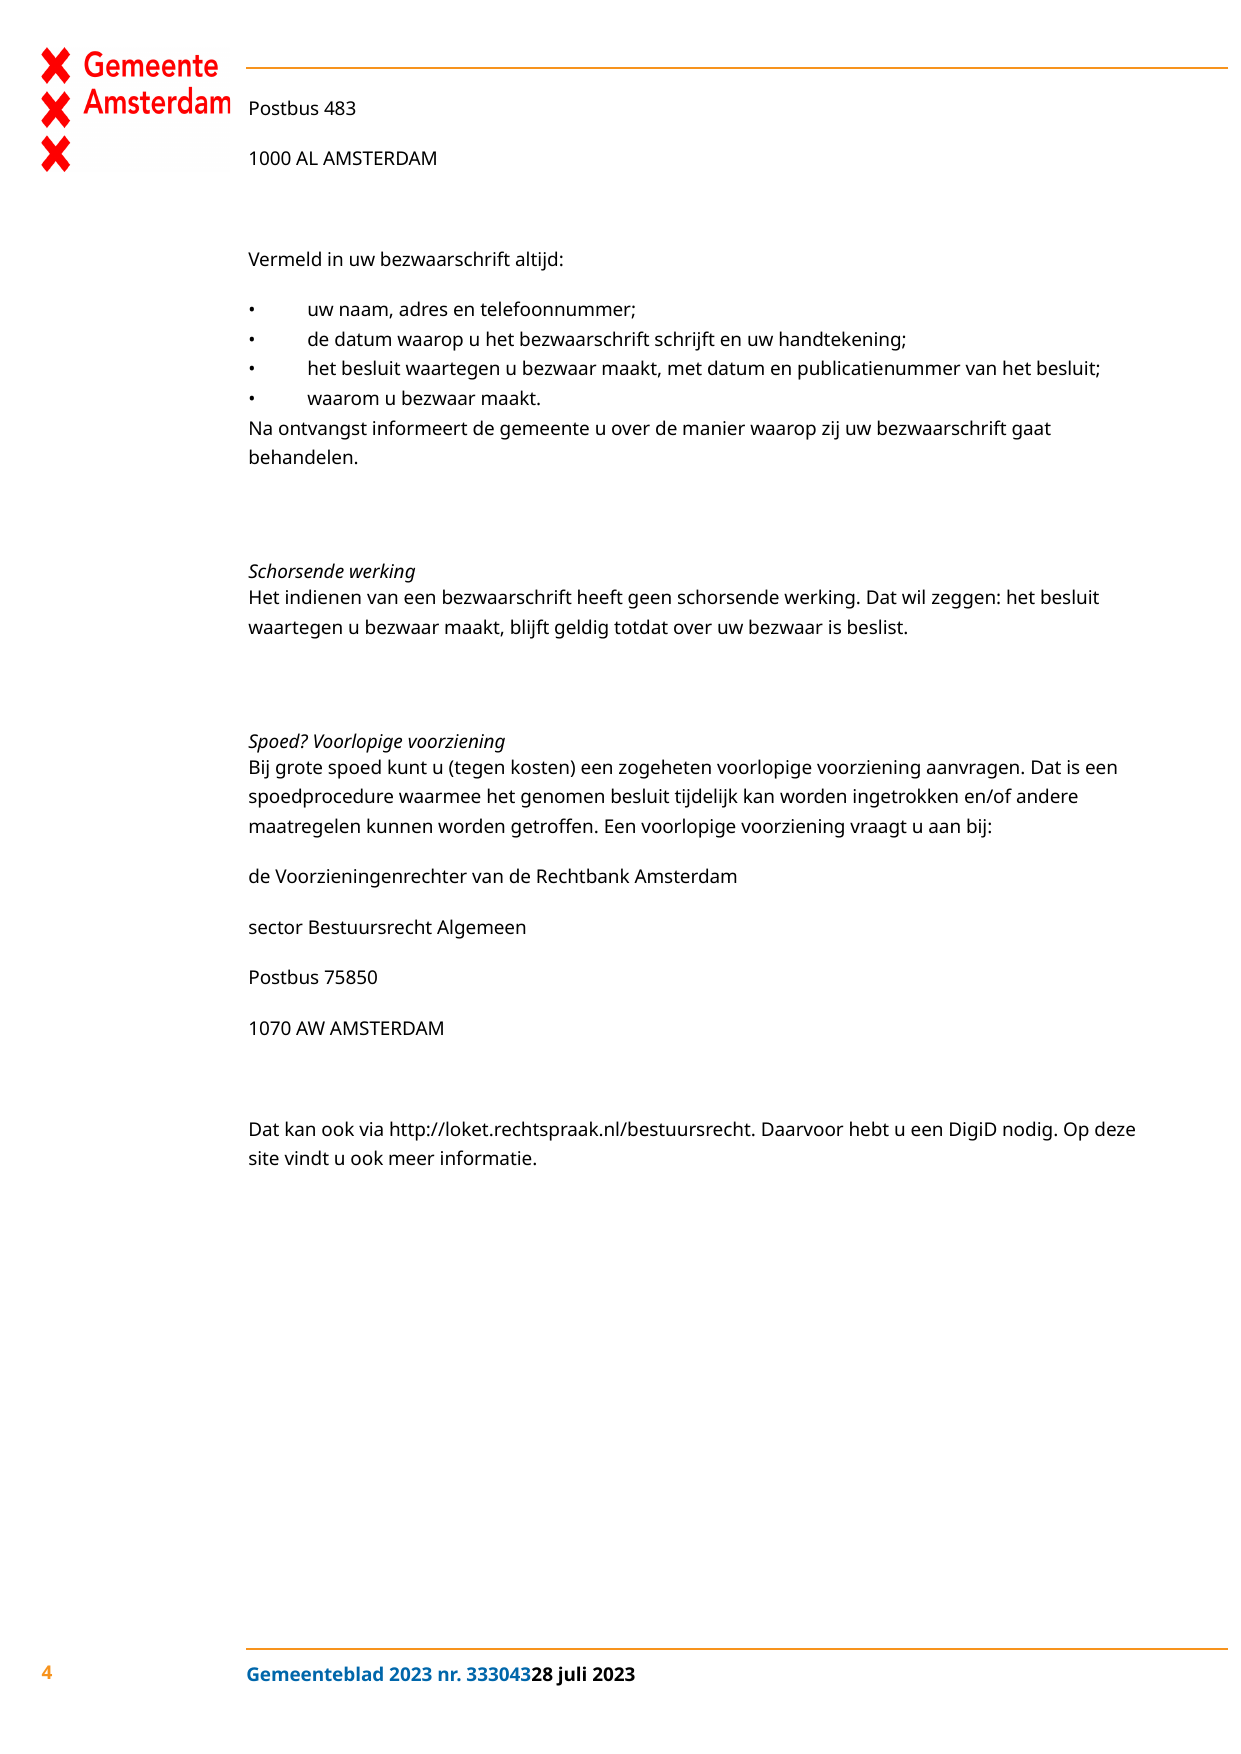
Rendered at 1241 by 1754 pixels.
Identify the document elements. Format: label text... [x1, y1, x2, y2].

list uw naam, adres en telefoonnummer; [248, 296, 1152, 322]
text Postbus 483 [248, 95, 1152, 121]
text Vermeld in uw bezwaarschrift altijd: [248, 246, 1152, 272]
text Spoed? Voorlopige voorziening [248, 728, 1152, 754]
text Dat kan ook via http://loket.rechtspraak.nl/bestuursrecht. Daarvoor hebt u een DigiD nodig. Op deze site vindt u ook meer informatie. [248, 1116, 1152, 1171]
text Het indienen van een bezwaarschrift heeft geen schorsende werking. Dat wil zeggen: het besluit waartegen u bezwaar maakt, blijft geldig totdat over uw bezwaar is beslist. [248, 584, 1152, 640]
text 1000 AL AMSTERDAM [248, 145, 1152, 171]
text Schorsende werking [248, 559, 1152, 584]
text de Voorzieningenrechter van de Rechtbank Amsterdam [248, 864, 1152, 889]
text 1070 AW AMSTERDAM [248, 1015, 1152, 1041]
list waarom u bezwaar maakt. [248, 385, 1152, 411]
list het besluit waartegen u bezwaar maakt, met datum en publicatienummer van het besluit; [248, 356, 1152, 381]
text Postbus 75850 [248, 964, 1152, 990]
list de datum waarop u het bezwaarschrift schrijft en uw handtekening; [248, 326, 1152, 352]
text sector Bestuursrecht Algemeen [248, 914, 1152, 940]
text Na ontvangst informeert de gemeente u over de manier waarop zij uw bezwaarschrift gaat behandelen. [248, 415, 1152, 470]
text Bij grote spoed kunt u (tegen kosten) een zogeheten voorlopige voorziening aanvragen. Dat is een spoedprocedure waarmee het genomen besluit tijdelijk kan worden ingetrokken en/of andere maatregelen kunnen worden getroffen. Een voorlopige voorziening vraagt u aan bij: [248, 754, 1152, 839]
picture [41, 47, 231, 172]
